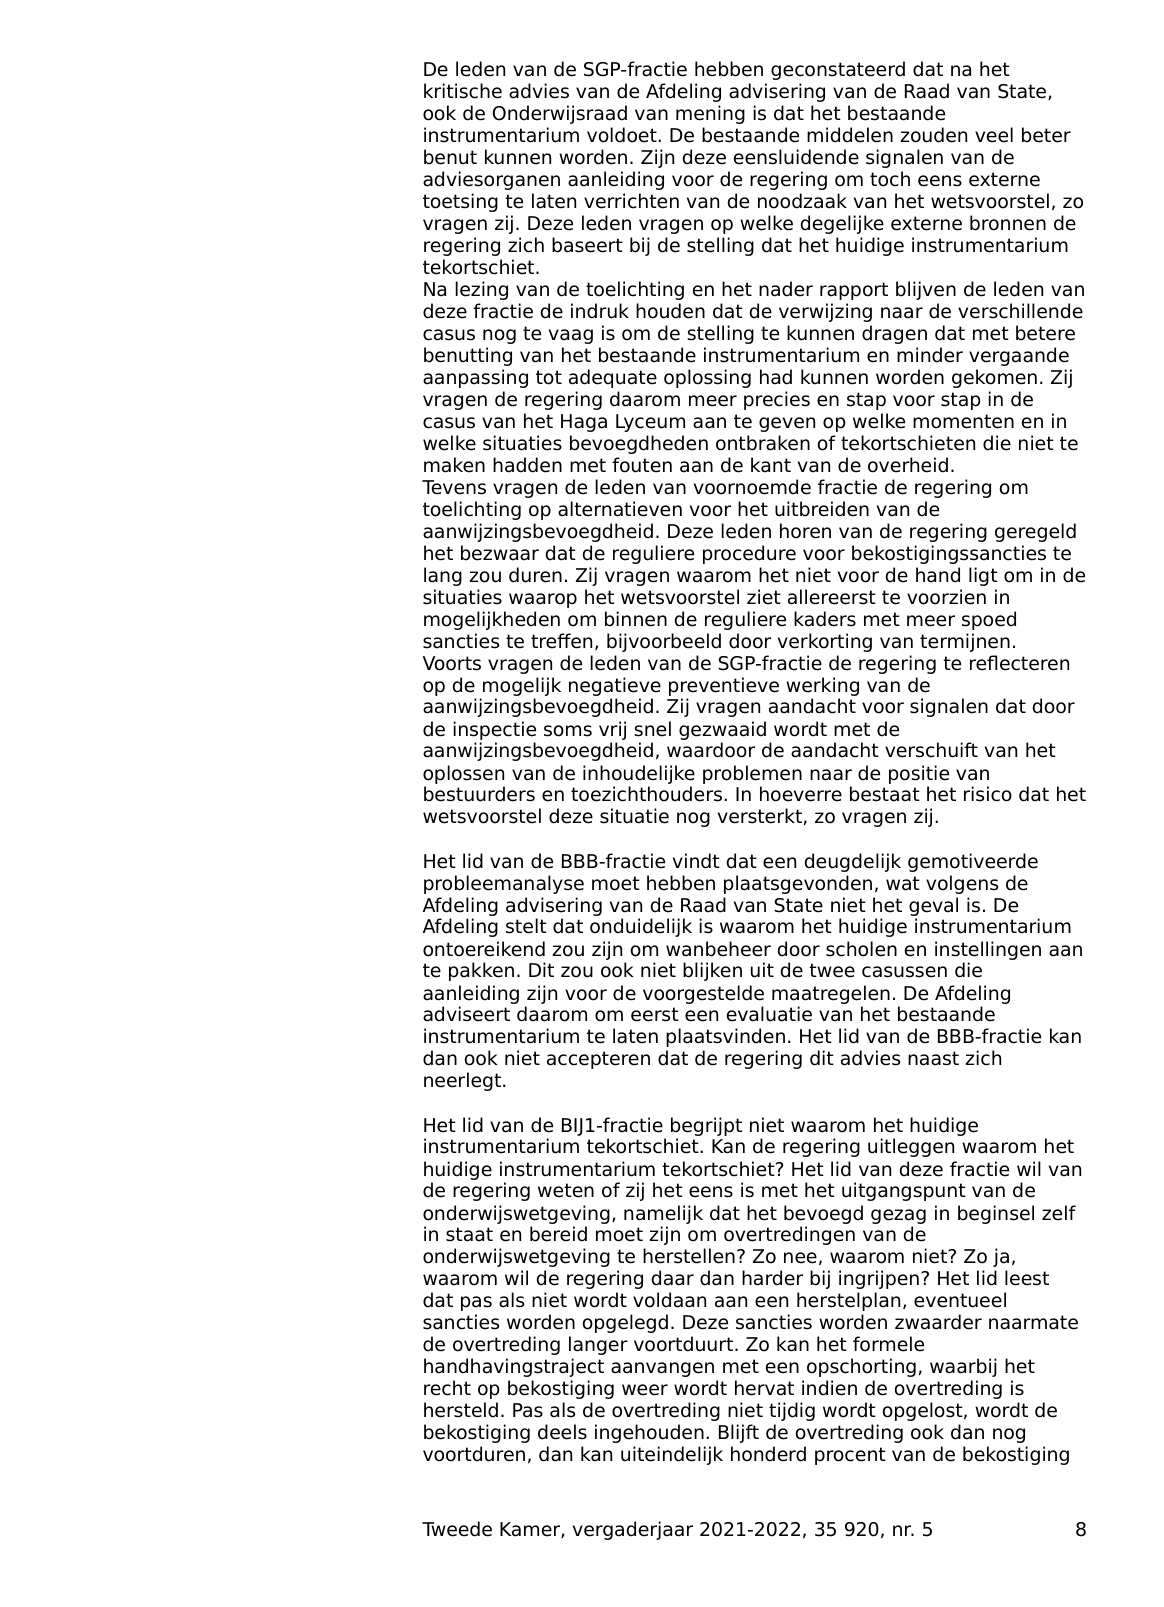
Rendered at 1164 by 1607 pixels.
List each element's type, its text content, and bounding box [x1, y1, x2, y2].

text Het lid van de BIJ1-fractie begrijpt niet waarom het huidige instrumentarium tekortschiet. Kan de regering uitleggen waarom het huidige instrumentarium tekortschiet? Het lid van deze fractie wil van de regering weten of zij het eens is met het uitgangspunt van de onderwijswetgeving, namelijk dat het bevoegd gezag in beginsel zelf in staat en bereid moet zijn om overtredingen van de onderwijswetgeving te herstellen? Zo nee, waarom niet? Zo ja, waarom wil de regering daar dan harder bij ingrijpen? Het lid leest dat pas als niet wordt voldaan aan een herstelplan, eventueel sancties worden opgelegd. Deze sancties worden zwaarder naarmate de overtreding langer voortduurt. Zo kan het formele handhavingstraject aanvangen met een opschorting, waarbij het recht op bekostiging weer wordt hervat indien de overtreding is hersteld. Pas als de overtreding niet tijdig wordt opgelost, wordt de bekostiging deels ingehouden. Blijft de overtreding ook dan nog voortduren, dan kan uiteindelijk honderd procent van de bekostiging [422, 1114, 1087, 1466]
text Na lezing van de toelichting en het nader rapport blijven de leden van deze fractie de indruk houden dat de verwijzing naar de verschillende casus nog te vaag is om de stelling te kunnen dragen dat met betere benutting van het bestaande instrumentarium en minder vergaande aanpassing tot adequate oplossing had kunnen worden gekomen. Zij vragen de regering daarom meer precies en stap voor stap in de casus van het Haga Lyceum aan te geven op welke momenten en in welke situaties bevoegdheden ontbraken of tekortschieten die niet te maken hadden met fouten aan de kant van de overheid. [422, 279, 1087, 477]
text De leden van de SGP-fractie hebben geconstateerd dat na het kritische advies van de Afdeling advisering van de Raad van State, ook de Onderwijsraad van mening is dat het bestaande instrumentarium voldoet. De bestaande middelen zouden veel beter benut kunnen worden. Zijn deze eensluidende signalen van de adviesorganen aanleiding voor de regering om toch eens externe toetsing te laten verrichten van de noodzaak van het wetsvoorstel, zo vragen zij. Deze leden vragen op welke degelijke externe bronnen de regering zich baseert bij de stelling dat het huidige instrumentarium tekortschiet. [422, 59, 1087, 279]
text Voorts vragen de leden van de SGP-fractie de regering te reflecteren op de mogelijk negatieve preventieve werking van de aanwijzingsbevoegdheid. Zij vragen aandacht voor signalen dat door de inspectie soms vrij snel gezwaaid wordt met de aanwijzingsbevoegdheid, waardoor de aandacht verschuift van het oplossen van de inhoudelijke problemen naar de positie van bestuurders en toezichthouders. In hoeverre bestaat het risico dat het wetsvoorstel deze situatie nog versterkt, zo vragen zij. [422, 652, 1087, 828]
text Het lid van de BBB-fractie vindt dat een deugdelijk gemotiveerde probleemanalyse moet hebben plaatsgevonden, wat volgens de Afdeling advisering van de Raad van State niet het geval is. De Afdeling stelt dat onduidelijk is waarom het huidige instrumentarium ontoereikend zou zijn om wanbeheer door scholen en instellingen aan te pakken. Dit zou ook niet blijken uit de twee casussen die aanleiding zijn voor de voorgestelde maatregelen. De Afdeling adviseert daarom om eerst een evaluatie van het bestaande instrumentarium te laten plaatsvinden. Het lid van de BBB-fractie kan dan ook niet accepteren dat de regering dit advies naast zich neerlegt. [422, 851, 1087, 1092]
text Tevens vragen de leden van voornoemde fractie de regering om toelichting op alternatieven voor het uitbreiden van de aanwijzingsbevoegdheid. Deze leden horen van de regering geregeld het bezwaar dat de reguliere procedure voor bekostigingssancties te lang zou duren. Zij vragen waarom het niet voor de hand ligt om in de situaties waarop het wetsvoorstel ziet allereerst te voorzien in mogelijkheden om binnen de reguliere kaders met meer spoed sancties te treffen, bijvoorbeeld door verkorting van termijnen. [422, 477, 1087, 652]
